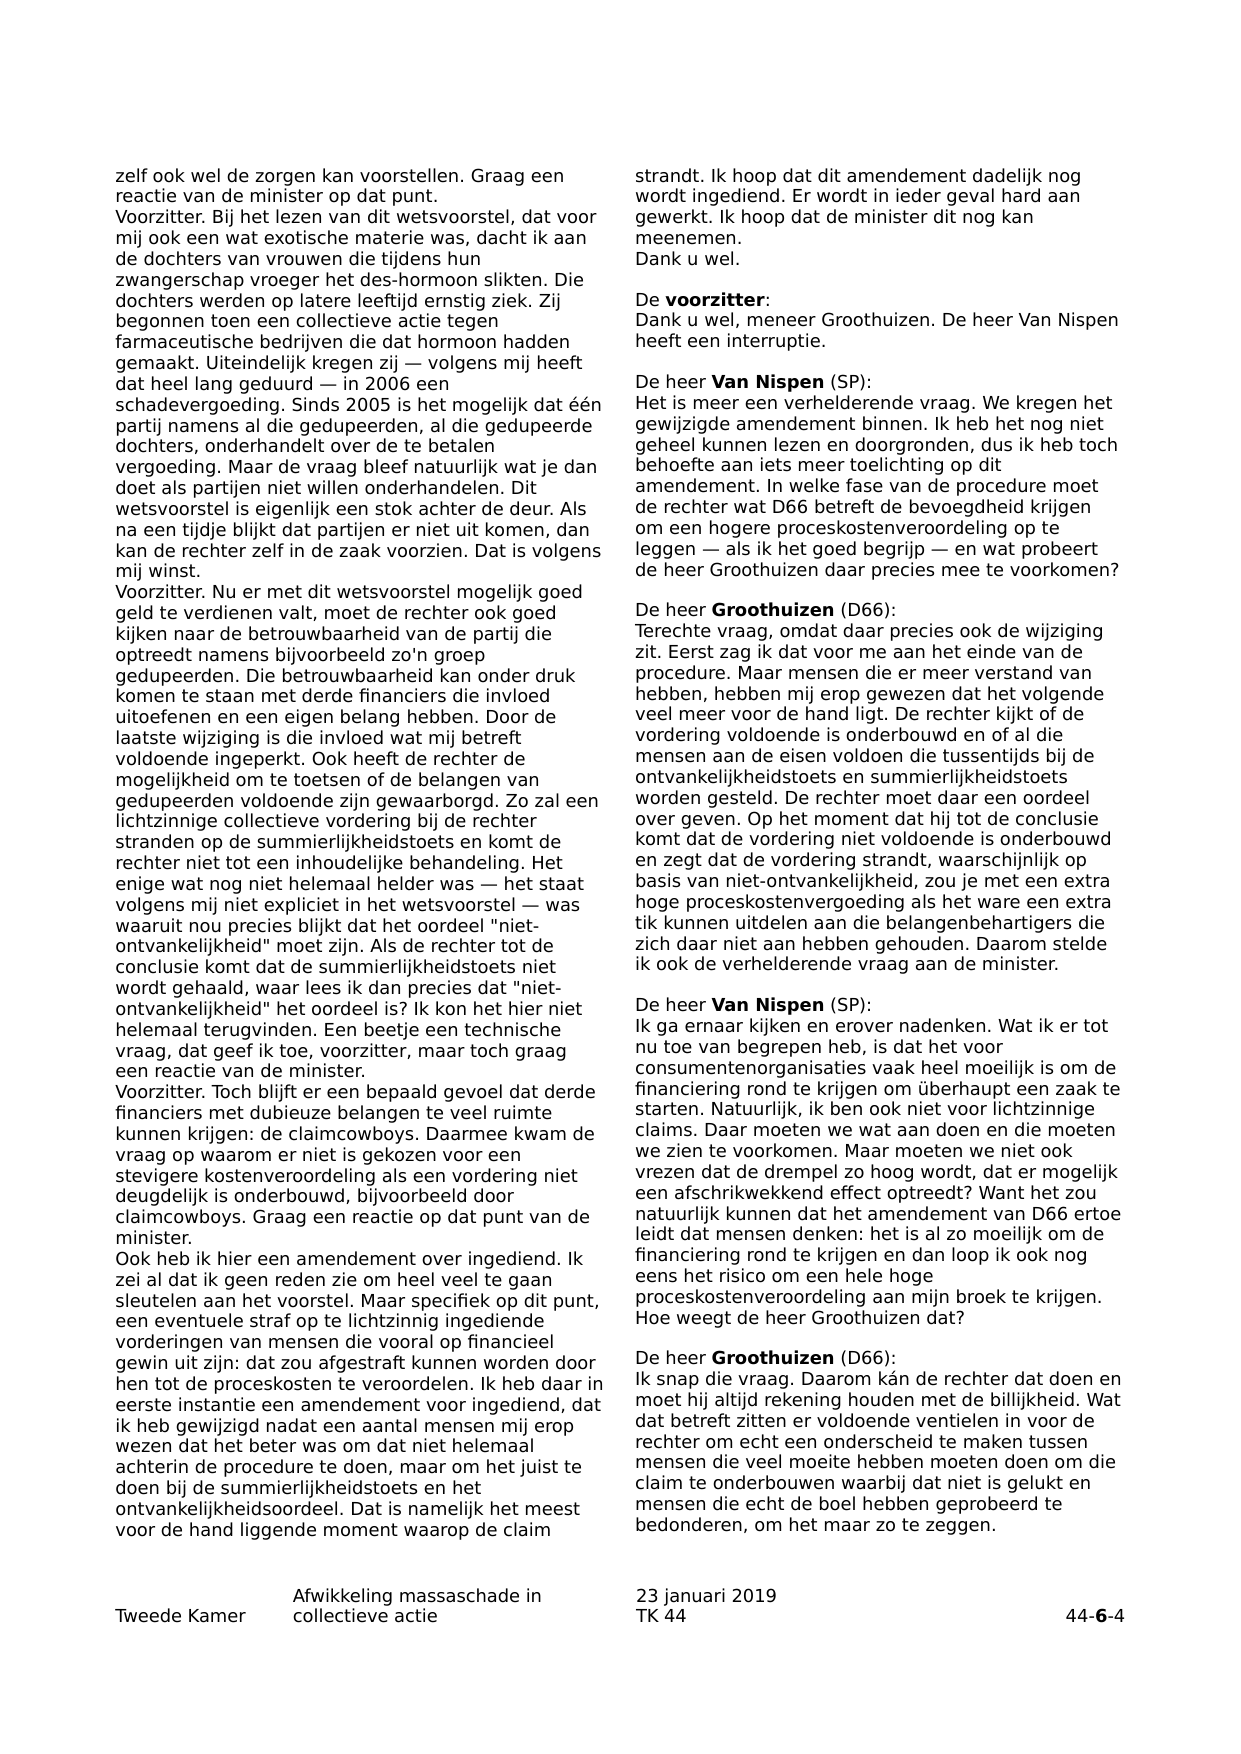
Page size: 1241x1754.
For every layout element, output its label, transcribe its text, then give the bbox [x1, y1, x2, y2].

text Ook heb ik hier een amendement over ingediend. Ik zei al dat ik geen reden zie om heel veel te gaan sleutelen aan het voorstel. Maar specifiek op dit punt, een eventuele straf op te lichtzinnig ingediende vorderingen van mensen die vooral op financieel gewin uit zijn: dat zou afgestraft kunnen worden door hen tot de proceskosten te veroordelen. Ik heb daar in eerste instantie een amendement voor ingediend, dat ik heb gewijzigd nadat een aantal mensen mij erop wezen dat het beter was om dat niet helemaal achterin de procedure te doen, maar om het juist te doen bij de summierlijkheidstoets en het ontvankelijkheidsoordeel. Dat is namelijk het meest voor de hand liggende moment waarop de claim [115, 1249, 605, 1540]
text Terechte vraag, omdat daar precies ook de wijziging zit. Eerst zag ik dat voor me aan het einde van de procedure. Maar mensen die er meer verstand van hebben, hebben mij erop gewezen dat het volgende veel meer voor de hand ligt. De rechter kijkt of de vordering voldoende is onderbouwd en of al die mensen aan de eisen voldoen die tussentijds bij de ontvankelijkheidstoets en summierlijkheidstoets worden gesteld. De rechter moet daar een oordeel over geven. Op het moment dat hij tot de conclusie komt dat de vordering niet voldoende is onderbouwd en zegt dat de vordering strandt, waarschijnlijk op basis van niet-ontvankelijkheid, zou je met een extra hoge proceskostenvergoeding als het ware een extra tik kunnen uitdelen aan die belangenbehartigers die zich daar niet aan hebben gehouden. Daarom stelde ik ook de verhelderende vraag aan de minister. [635, 621, 1125, 975]
text strandt. Ik hoop dat dit amendement dadelijk nog wordt ingediend. Er wordt in ieder geval hard aan gewerkt. Ik hoop dat de minister dit nog kan meenemen. [635, 165, 1125, 249]
text Het is meer een verhelderende vraag. We kregen het gewijzigde amendement binnen. Ik heb het nog niet geheel kunnen lezen en doorgronden, dus ik heb toch behoefte aan iets meer toelichting op dit amendement. In welke fase van de procedure moet de rechter wat D66 betreft de bevoegdheid krijgen om een hogere proceskostenveroordeling op te leggen — als ik het goed begrijp — en wat probeert de heer Groothuizen daar precies mee te voorkomen? [635, 393, 1125, 580]
text Voorzitter. Nu er met dit wetsvoorstel mogelijk goed geld te verdienen valt, moet de rechter ook goed kijken naar de betrouwbaarheid van de partij die optreedt namens bijvoorbeeld zo'n groep gedupeerden. Die betrouwbaarheid kan onder druk komen te staan met derde financiers die invloed uitoefenen en een eigen belang hebben. Door de laatste wijziging is die invloed wat mij betreft voldoende ingeperkt. Ook heeft de rechter de mogelijkheid om te toetsen of de belangen van gedupeerden voldoende zijn gewaarborgd. Zo zal een lichtzinnige collectieve vordering bij de rechter stranden op de summierlijkheidstoets en komt de rechter niet tot een inhoudelijke behandeling. Het enige wat nog niet helemaal helder was — het staat volgens mij niet expliciet in het wetsvoorstel — was waaruit nou precies blijkt dat het oordeel "niet-ontvankelijkheid" moet zijn. Als de rechter tot de conclusie komt dat de summierlijkheidstoets niet wordt gehaald, waar lees ik dan precies dat "niet-ontvankelijkheid" het oordeel is? Ik kon het hier niet helemaal terugvinden. Een beetje een technische vraag, dat geef ik toe, voorzitter, maar toch graag een reactie van de minister. [115, 582, 605, 1082]
text De heer Van Nispen (SP): [635, 995, 1125, 1016]
text De heer Groothuizen (D66): [635, 1348, 1125, 1369]
text De voorzitter: [635, 289, 1125, 310]
text Ik snap die vraag. Daarom kán de rechter dat doen en moet hij altijd rekening houden met de billijkheid. Wat dat betreft zitten er voldoende ventielen in voor de rechter om echt een onderscheid te maken tussen mensen die veel moeite hebben moeten doen om die claim te onderbouwen waarbij dat niet is gelukt en mensen die echt de boel hebben geprobeerd te bedonderen, om het maar zo te zeggen. [635, 1369, 1125, 1536]
text zelf ook wel de zorgen kan voorstellen. Graag een reactie van de minister op dat punt. [115, 165, 605, 207]
text Voorzitter. Bij het lezen van dit wetsvoorstel, dat voor mij ook een wat exotische materie was, dacht ik aan de dochters van vrouwen die tijdens hun zwangerschap vroeger het des-hormoon slikten. Die dochters werden op latere leeftijd ernstig ziek. Zij begonnen toen een collectieve actie tegen farmaceutische bedrijven die dat hormoon hadden gemaakt. Uiteindelijk kregen zij — volgens mij heeft dat heel lang geduurd — in 2006 een schadevergoeding. Sinds 2005 is het mogelijk dat één partij namens al die gedupeerden, al die gedupeerde dochters, onderhandelt over de te betalen vergoeding. Maar de vraag bleef natuurlijk wat je dan doet als partijen niet willen onderhandelen. Dit wetsvoorstel is eigenlijk een stok achter de deur. Als na een tijdje blijkt dat partijen er niet uit komen, dan kan de rechter zelf in de zaak voorzien. Dat is volgens mij winst. [115, 207, 605, 582]
text Dank u wel. [635, 249, 1125, 269]
text Voorzitter. Toch blijft er een bepaald gevoel dat derde financiers met dubieuze belangen te veel ruimte kunnen krijgen: de claimcowboys. Daarmee kwam de vraag op waarom er niet is gekozen voor een stevigere kostenveroordeling als een vordering niet deugdelijk is onderbouwd, bijvoorbeeld door claimcowboys. Graag een reactie op dat punt van de minister. [115, 1082, 605, 1249]
text De heer Groothuizen (D66): [635, 600, 1125, 621]
text Ik ga ernaar kijken en erover nadenken. Wat ik er tot nu toe van begrepen heb, is dat het voor consumentenorganisaties vaak heel moeilijk is om de financiering rond te krijgen om überhaupt een zaak te starten. Natuurlijk, ik ben ook niet voor lichtzinnige claims. Daar moeten we wat aan doen en die moeten we zien te voorkomen. Maar moeten we niet ook vrezen dat de drempel zo hoog wordt, dat er mogelijk een afschrikwekkend effect optreedt? Want het zou natuurlijk kunnen dat het amendement van D66 ertoe leidt dat mensen denken: het is al zo moeilijk om de financiering rond te krijgen en dan loop ik ook nog eens het risico om een hele hoge proceskostenveroordeling aan mijn broek te krijgen. Hoe weegt de heer Groothuizen dat? [635, 1016, 1125, 1328]
text De heer Van Nispen (SP): [635, 372, 1125, 393]
text Dank u wel, meneer Groothuizen. De heer Van Nispen heeft een interruptie. [635, 310, 1125, 352]
